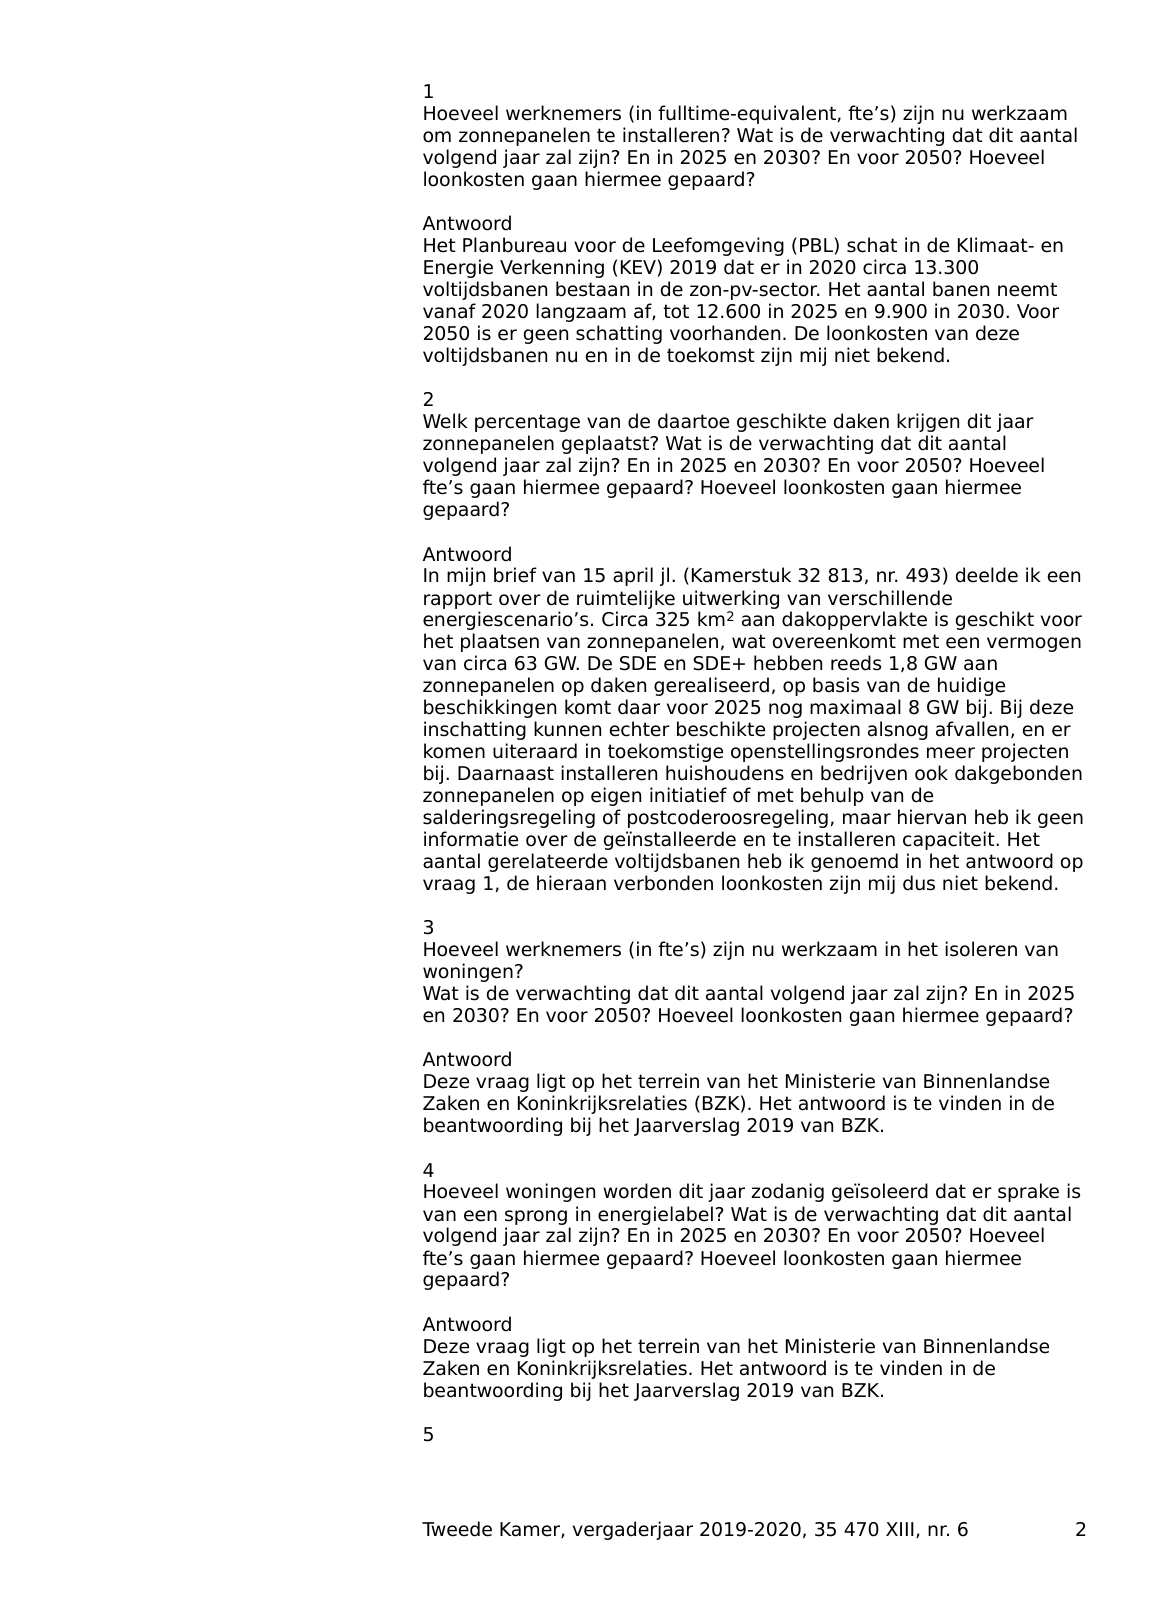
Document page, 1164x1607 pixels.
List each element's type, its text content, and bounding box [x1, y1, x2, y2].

text 2 [422, 389, 1087, 411]
text Antwoord [422, 1049, 1087, 1071]
text Het Planbureau voor de Leefomgeving (PBL) schat in de Klimaat- en Energie Verkenning (KEV) 2019 dat er in 2020 circa 13.300 voltijdsbanen bestaan in de zon-pv-sector. Het aantal banen neemt vanaf 2020 langzaam af, tot 12.600 in 2025 en 9.900 in 2030. Voor 2050 is er geen schatting voorhanden. De loonkosten van deze voltijdsbanen nu en in de toekomst zijn mij niet bekend. [422, 235, 1087, 367]
text 1 [422, 81, 1087, 103]
text Antwoord [422, 543, 1087, 565]
text Wat is de verwachting dat dit aantal volgend jaar zal zijn? En in 2025 en 2030? En voor 2050? Hoeveel loonkosten gaan hiermee gepaard? [422, 983, 1087, 1027]
text Antwoord [422, 213, 1087, 235]
text In mijn brief van 15 april jl. (Kamerstuk 32 813, nr. 493) deelde ik een rapport over de ruimtelijke uitwerking van verschillende energiescenario’s. Circa 325 km2 aan dakoppervlakte is geschikt voor het plaatsen van zonnepanelen, wat overeenkomt met een vermogen van circa 63 GW. De SDE en SDE+ hebben reeds 1,8 GW aan zonnepanelen op daken gerealiseerd, op basis van de huidige beschikkingen komt daar voor 2025 nog maximaal 8 GW bij. Bij deze inschatting kunnen echter beschikte projecten alsnog afvallen, en er komen uiteraard in toekomstige openstellingsrondes meer projecten bij. Daarnaast installeren huishoudens en bedrijven ook dakgebonden zonnepanelen op eigen initiatief of met behulp van de salderingsregeling of postcoderoosregeling, maar hiervan heb ik geen informatie over de geïnstalleerde en te installeren capaciteit. Het aantal gerelateerde voltijdsbanen heb ik genoemd in het antwoord op vraag 1, de hieraan verbonden loonkosten zijn mij dus niet bekend. [422, 565, 1087, 895]
text Welk percentage van de daartoe geschikte daken krijgen dit jaar zonnepanelen geplaatst? Wat is de verwachting dat dit aantal volgend jaar zal zijn? En in 2025 en 2030? En voor 2050? Hoeveel fte’s gaan hiermee gepaard? Hoeveel loonkosten gaan hiermee gepaard? [422, 411, 1087, 521]
text Deze vraag ligt op het terrein van het Ministerie van Binnenlandse Zaken en Koninkrijksrelaties. Het antwoord is te vinden in de beantwoording bij het Jaarverslag 2019 van BZK. [422, 1336, 1087, 1401]
text 5 [422, 1424, 1087, 1446]
text Hoeveel werknemers (in fulltime-equivalent, fte’s) zijn nu werkzaam om zonnepanelen te installeren? Wat is de verwachting dat dit aantal volgend jaar zal zijn? En in 2025 en 2030? En voor 2050? Hoeveel loonkosten gaan hiermee gepaard? [422, 103, 1087, 191]
text 4 [422, 1159, 1087, 1181]
text Antwoord [422, 1313, 1087, 1336]
text 3 [422, 917, 1087, 939]
text Hoeveel woningen worden dit jaar zodanig geïsoleerd dat er sprake is van een sprong in energielabel? Wat is de verwachting dat dit aantal volgend jaar zal zijn? En in 2025 en 2030? En voor 2050? Hoeveel fte’s gaan hiermee gepaard? Hoeveel loonkosten gaan hiermee gepaard? [422, 1181, 1087, 1291]
text Deze vraag ligt op het terrein van het Ministerie van Binnenlandse Zaken en Koninkrijksrelaties (BZK). Het antwoord is te vinden in de beantwoording bij het Jaarverslag 2019 van BZK. [422, 1071, 1087, 1137]
text Hoeveel werknemers (in fte’s) zijn nu werkzaam in het isoleren van woningen? [422, 939, 1087, 983]
